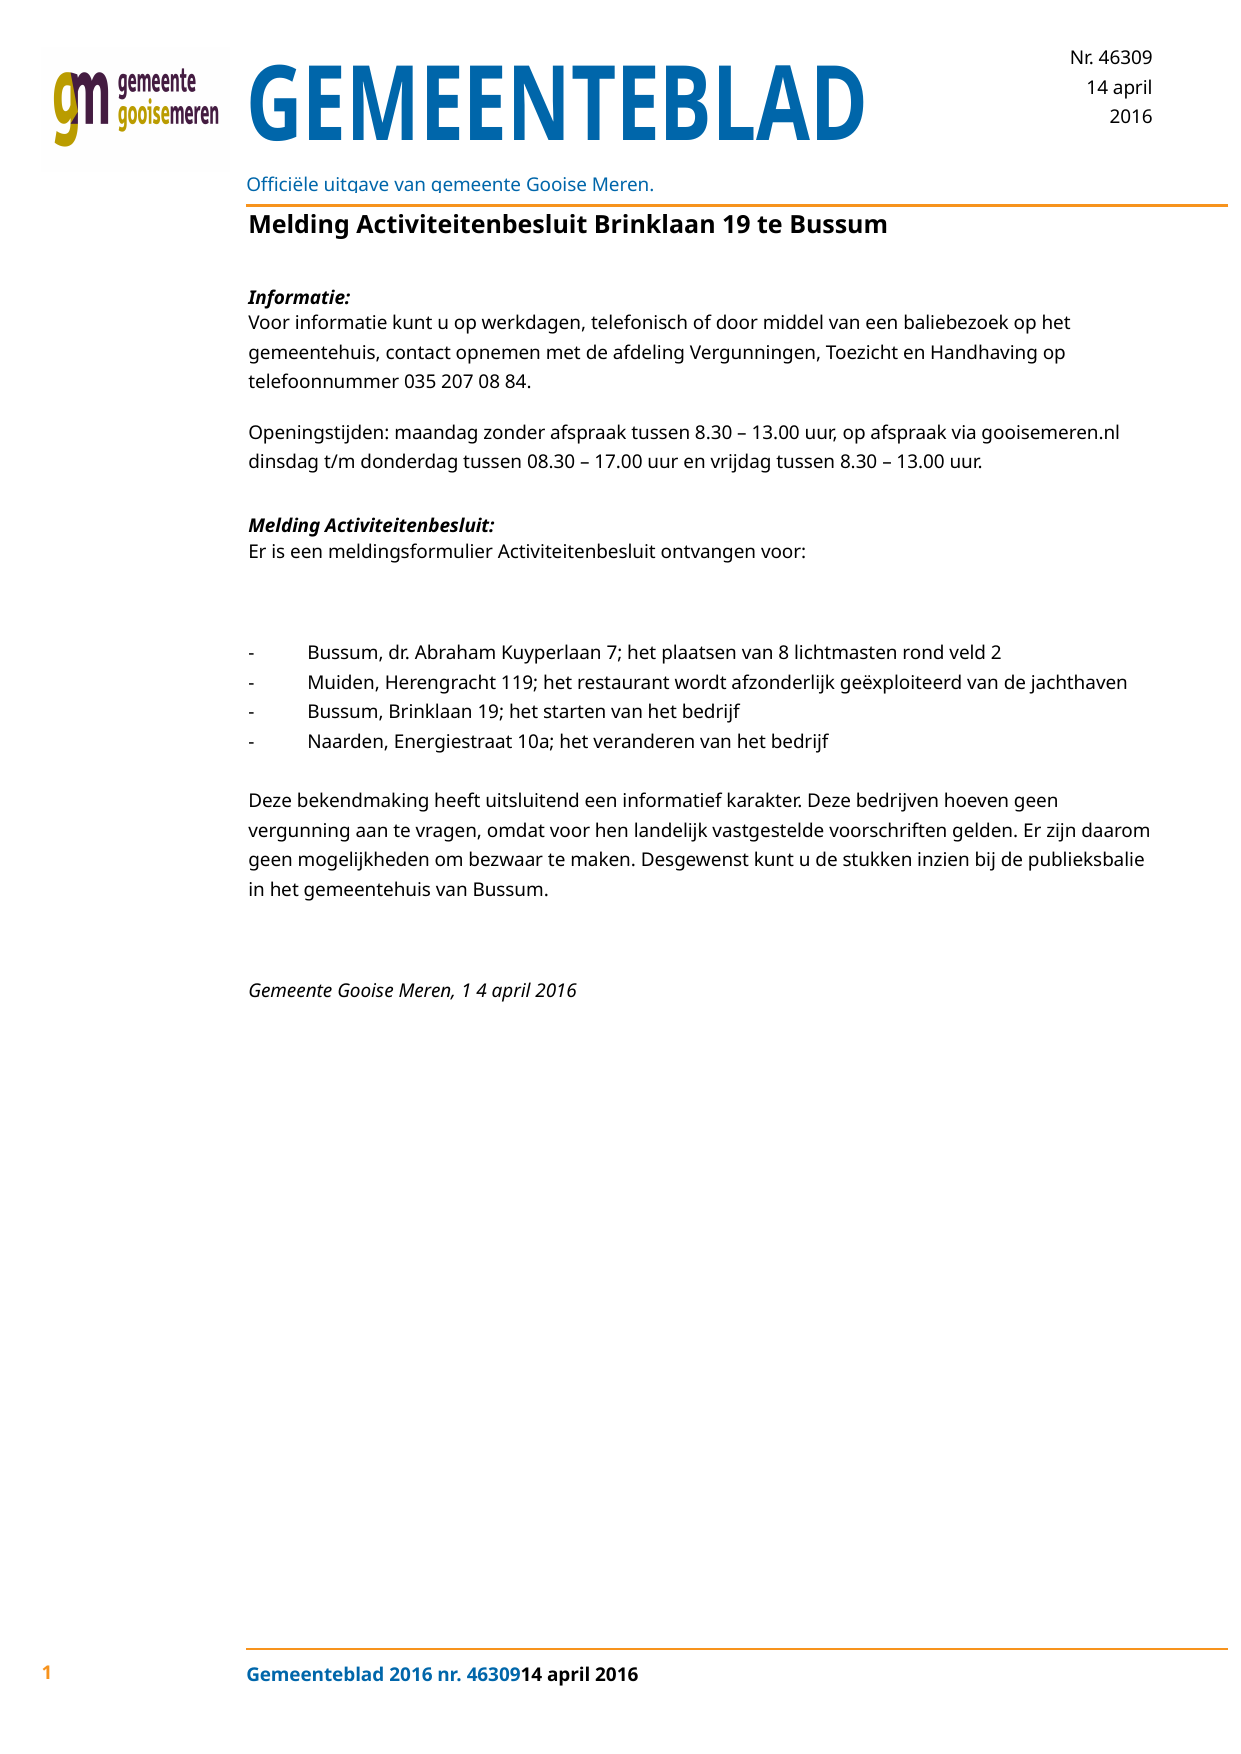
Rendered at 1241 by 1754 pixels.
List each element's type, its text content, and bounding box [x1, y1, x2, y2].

list Bussum, Brinklaan 19; het starten van het bedrijf [248, 698, 1152, 724]
text Gemeente Gooise Meren, 1 4 april 2016 [248, 977, 1152, 1002]
text Informatie: [248, 284, 1152, 309]
list Muiden, Herengracht 119; het restaurant wordt afzonderlijk geëxploiteerd van de jachthaven [248, 669, 1152, 694]
text Er is een meldingsformulier Activiteitenbesluit ontvangen voor: [248, 538, 1152, 564]
text Melding Activiteitenbesluit Brinklaan 19 te Bussum [248, 207, 1152, 241]
text Melding Activiteitenbesluit: [248, 513, 1152, 538]
text Openingstijden: maandag zonder afspraak tussen 8.30 – 13.00 uur, op afspraak via gooisemeren.nl dinsdag t/m donderdag tussen 08.30 – 17.00 uur en vrijdag tussen 8.30 – 13.00 uur. [248, 419, 1152, 474]
picture [41, 47, 231, 172]
list Bussum, dr. Abraham Kuyperlaan 7; het plaatsen van 8 lichtmasten rond veld 2 [248, 639, 1152, 665]
text Deze bekendmaking heeft uitsluitend een informatief karakter. Deze bedrijven hoeven geen vergunning aan te vragen, omdat voor hen landelijk vastgestelde voorschriften gelden. Er zijn daarom geen mogelijkheden om bezwaar te maken. Desgewenst kunt u de stukken inzien bij de publieksbalie in het gemeentehuis van Bussum. [248, 787, 1152, 902]
text Voor informatie kunt u op werkdagen, telefonisch of door middel van een baliebezoek op het gemeentehuis, contact opnemen met de afdeling Vergunningen, Toezicht en Handhaving op telefoonnummer 035 207 08 84. [248, 309, 1152, 394]
list Naarden, Energiestraat 10a; het veranderen van het bedrijf [248, 728, 1152, 754]
